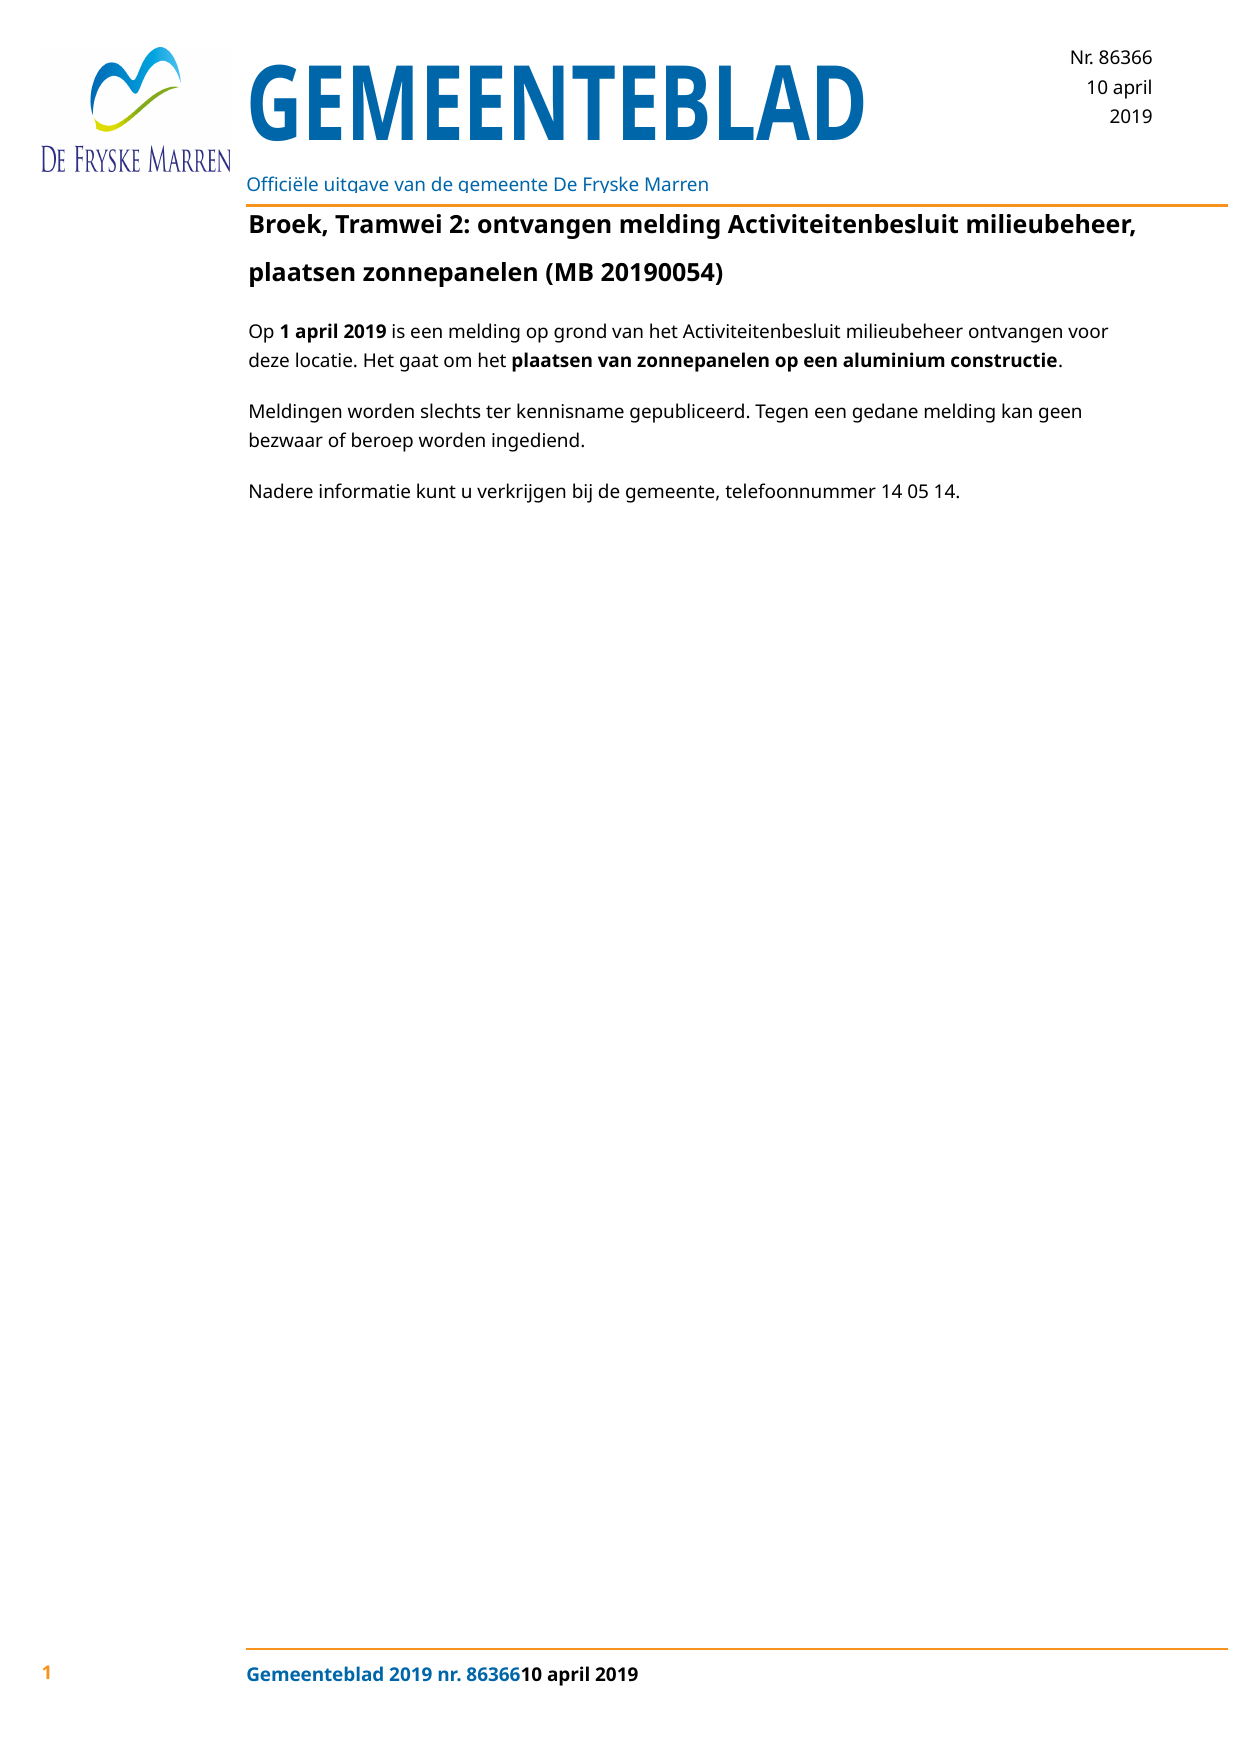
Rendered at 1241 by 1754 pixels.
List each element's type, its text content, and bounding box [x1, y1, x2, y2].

text Meldingen worden slechts ter kennisname gepubliceerd. Tegen een gedane melding kan geen bezwaar of beroep worden ingediend. [248, 398, 1152, 453]
text Op 1 april 2019 is een melding op grond van het Activiteitenbesluit milieubeheer ontvangen voor deze locatie. Het gaat om het plaatsen van zonnepanelen op een aluminium constructie. [248, 318, 1152, 373]
text Nadere informatie kunt u verkrijgen bij de gemeente, telefoonnummer 14 05 14. [248, 478, 1152, 504]
picture [41, 47, 231, 172]
text Broek, Tramwei 2: ontvangen melding Activiteitenbesluit milieubeheer, plaatsen zonnepanelen (MB 20190054) [248, 207, 1152, 288]
